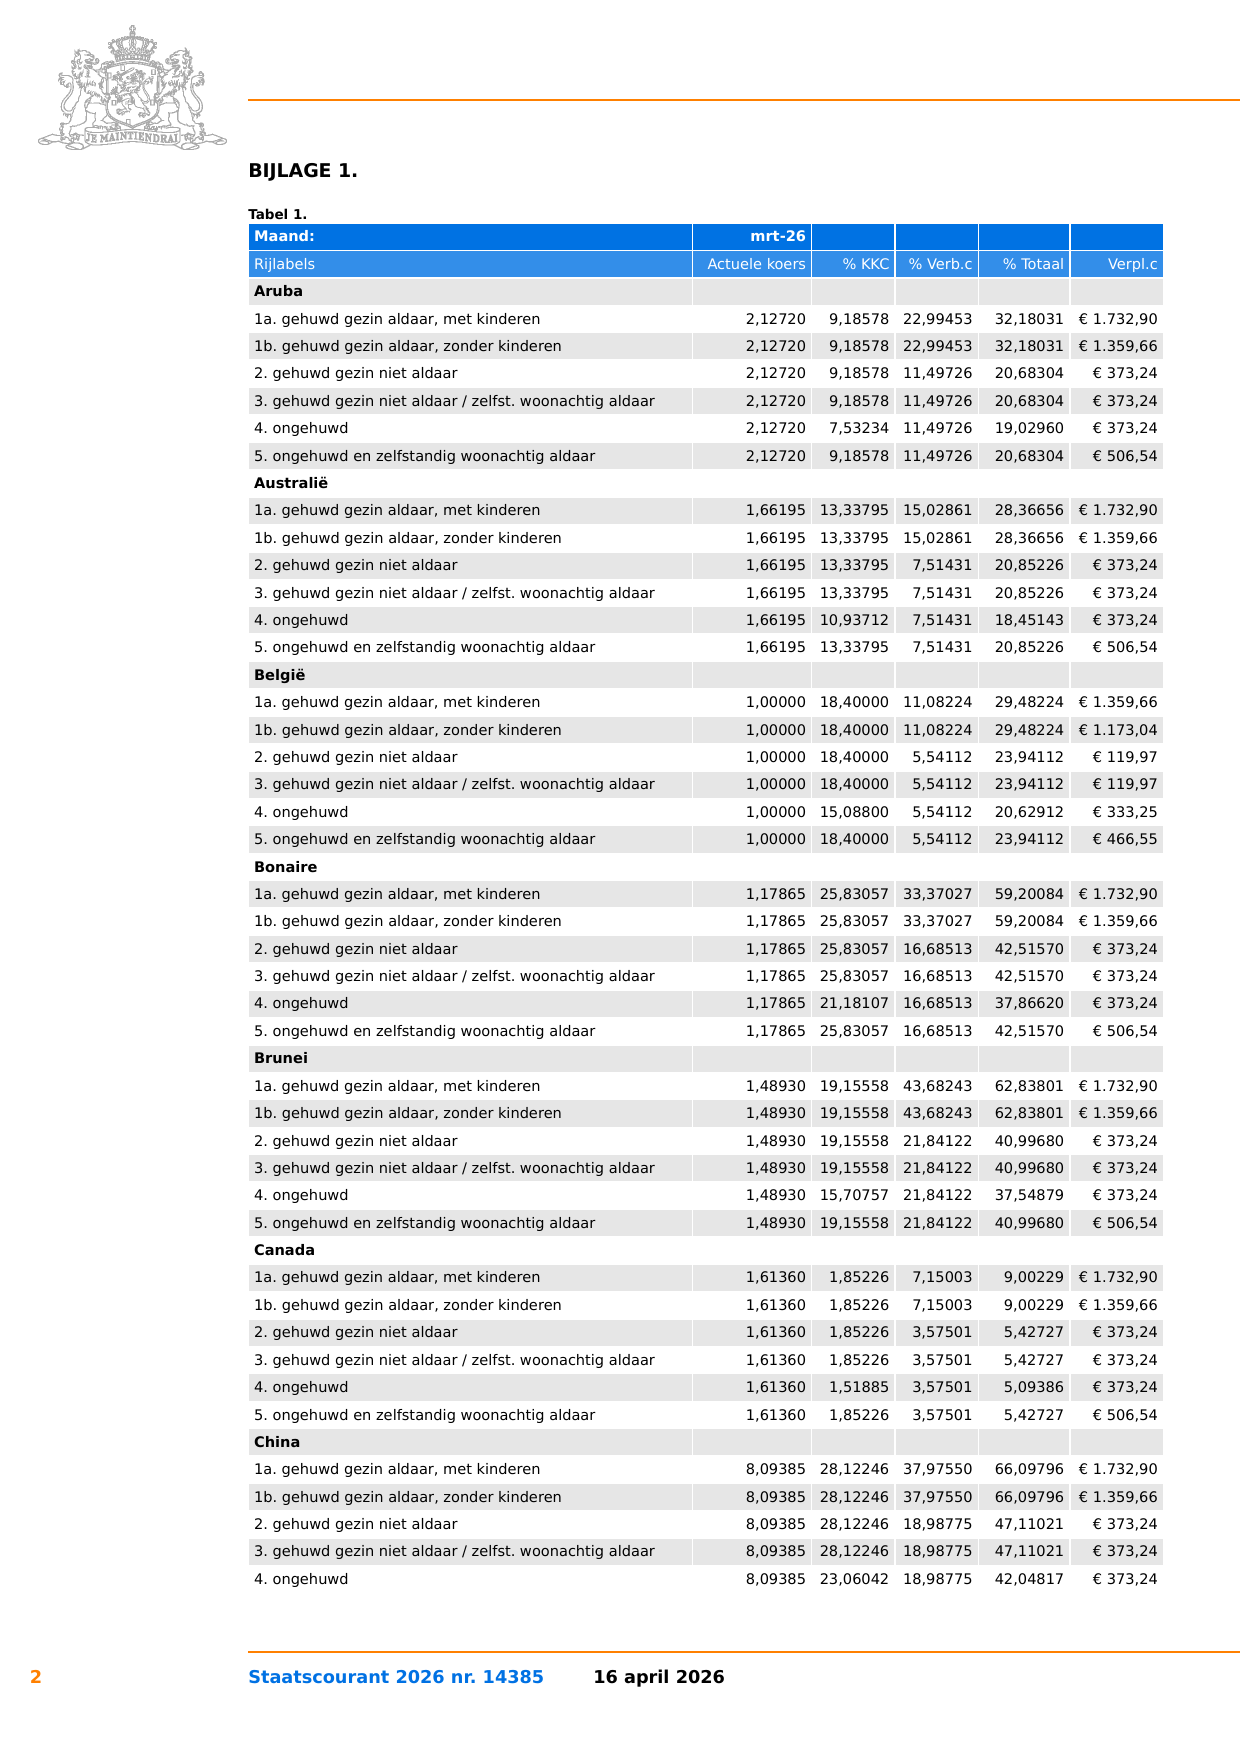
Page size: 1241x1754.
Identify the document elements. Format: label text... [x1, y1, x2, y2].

table_cell € 373,24 [1071, 1347, 1163, 1373]
table_cell 1,48930 [693, 1100, 811, 1127]
table_cell 37,97550 [896, 1484, 978, 1510]
table_cell 21,84122 [896, 1128, 978, 1154]
table_cell [693, 662, 811, 688]
table_cell % Verb.c [896, 251, 978, 277]
table_cell 1,66195 [693, 580, 811, 606]
table_cell 66,09796 [979, 1456, 1069, 1483]
table_cell 8,09385 [693, 1456, 811, 1483]
table_cell 1,17865 [693, 1018, 811, 1044]
table_cell € 119,97 [1071, 772, 1163, 798]
table_cell 1,17865 [693, 991, 811, 1017]
table_cell 23,94112 [979, 826, 1069, 853]
table_cell 18,40000 [812, 717, 894, 743]
table_cell [979, 1046, 1069, 1072]
table_cell 15,70757 [812, 1183, 894, 1209]
table_cell 2. gehuwd gezin niet aldaar [249, 1128, 692, 1154]
table_cell [1071, 224, 1163, 250]
table_cell € 373,24 [1071, 1374, 1163, 1401]
table_cell 3,57501 [896, 1402, 978, 1428]
table_cell 5. ongehuwd en zelfstandig woonachtig aldaar [249, 1402, 692, 1428]
table_cell [979, 224, 1069, 250]
table_cell 18,45143 [979, 607, 1069, 633]
table_cell 1,48930 [693, 1128, 811, 1154]
table_cell 19,15558 [812, 1073, 894, 1099]
table_cell 3. gehuwd gezin niet aldaar / zelfst. woonachtig aldaar [249, 1347, 692, 1373]
table_cell 15,08800 [812, 799, 894, 825]
table_cell [896, 470, 978, 497]
table_cell Aruba [249, 279, 692, 305]
table_cell 5,54112 [896, 744, 978, 771]
table_cell [896, 279, 978, 305]
table_cell 5. ongehuwd en zelfstandig woonachtig aldaar [249, 635, 692, 661]
table_cell 42,51570 [979, 936, 1069, 962]
table_cell € 373,24 [1071, 991, 1163, 1017]
table_cell 20,85226 [979, 553, 1069, 579]
table_cell € 1.359,66 [1071, 333, 1163, 359]
table_cell 5,54112 [896, 799, 978, 825]
table_cell 16,68513 [896, 1018, 978, 1044]
table_cell € 373,24 [1071, 607, 1163, 633]
table_cell 62,83801 [979, 1100, 1069, 1127]
table_cell 1,17865 [693, 963, 811, 990]
table_cell 23,06042 [812, 1566, 894, 1592]
table_cell 43,68243 [896, 1100, 978, 1127]
table_cell € 1.732,90 [1071, 498, 1163, 524]
table_cell 32,18031 [979, 333, 1069, 359]
table_cell € 373,24 [1071, 1128, 1163, 1154]
table_cell [979, 662, 1069, 688]
table_cell 2,12720 [693, 388, 811, 414]
table_cell [1071, 470, 1163, 497]
table_cell 4. ongehuwd [249, 607, 692, 633]
table_cell 40,99680 [979, 1155, 1069, 1181]
table_cell 3,57501 [896, 1374, 978, 1401]
table_cell [896, 854, 978, 880]
table_cell 1,51885 [812, 1374, 894, 1401]
table_cell 20,85226 [979, 635, 1069, 661]
table_cell € 373,24 [1071, 963, 1163, 990]
table_cell 7,51431 [896, 607, 978, 633]
table_cell 1a. gehuwd gezin aldaar, met kinderen [249, 1456, 692, 1483]
table_cell 2. gehuwd gezin niet aldaar [249, 1511, 692, 1538]
table_cell 1,00000 [693, 744, 811, 771]
table_cell 42,51570 [979, 1018, 1069, 1044]
table_cell 37,97550 [896, 1456, 978, 1483]
table_cell 1b. gehuwd gezin aldaar, zonder kinderen [249, 1100, 692, 1127]
table_cell 3. gehuwd gezin niet aldaar / zelfst. woonachtig aldaar [249, 772, 692, 798]
table_cell 3,57501 [896, 1347, 978, 1373]
table_cell 2,12720 [693, 333, 811, 359]
table_cell 16,68513 [896, 991, 978, 1017]
table_cell 1a. gehuwd gezin aldaar, met kinderen [249, 689, 692, 716]
table_cell 4. ongehuwd [249, 1183, 692, 1209]
table_cell Maand: [249, 224, 692, 250]
table_cell € 1.732,90 [1071, 881, 1163, 907]
table_cell 18,40000 [812, 689, 894, 716]
table_cell 40,99680 [979, 1128, 1069, 1154]
table_cell 7,15003 [896, 1265, 978, 1291]
table_cell 59,20084 [979, 909, 1069, 935]
table_cell € 373,24 [1071, 1539, 1163, 1565]
table_cell [979, 1237, 1069, 1264]
table_cell 32,18031 [979, 306, 1069, 332]
table_cell 1,00000 [693, 826, 811, 853]
table_cell 1a. gehuwd gezin aldaar, met kinderen [249, 1265, 692, 1291]
table_cell € 1.359,66 [1071, 1292, 1163, 1318]
table_cell 21,18107 [812, 991, 894, 1017]
table_cell [896, 1429, 978, 1455]
table_cell 9,18578 [812, 443, 894, 469]
table_cell 5,42727 [979, 1347, 1069, 1373]
table_cell € 1.359,66 [1071, 1484, 1163, 1510]
table_cell € 1.359,66 [1071, 525, 1163, 551]
table_cell 25,83057 [812, 936, 894, 962]
table_cell 28,12246 [812, 1484, 894, 1510]
table_cell 1a. gehuwd gezin aldaar, met kinderen [249, 498, 692, 524]
table_cell [812, 1046, 894, 1072]
table_cell 4. ongehuwd [249, 799, 692, 825]
table_cell 43,68243 [896, 1073, 978, 1099]
table_cell € 506,54 [1071, 1210, 1163, 1236]
table_cell € 1.173,04 [1071, 717, 1163, 743]
table_cell 16,68513 [896, 936, 978, 962]
table_cell Australië [249, 470, 692, 497]
table_cell 1,17865 [693, 909, 811, 935]
table_cell [812, 470, 894, 497]
table_cell 37,54879 [979, 1183, 1069, 1209]
table_cell € 333,25 [1071, 799, 1163, 825]
table_cell 4. ongehuwd [249, 1374, 692, 1401]
table_cell 33,37027 [896, 909, 978, 935]
table_cell 1b. gehuwd gezin aldaar, zonder kinderen [249, 1292, 692, 1318]
table_cell 1,66195 [693, 635, 811, 661]
picture [38, 25, 227, 150]
table_cell 2. gehuwd gezin niet aldaar [249, 1320, 692, 1346]
table_cell Brunei [249, 1046, 692, 1072]
table_cell 4. ongehuwd [249, 1566, 692, 1592]
table_cell 3. gehuwd gezin niet aldaar / zelfst. woonachtig aldaar [249, 1155, 692, 1181]
table_cell Canada [249, 1237, 692, 1264]
table_cell [896, 1237, 978, 1264]
table_cell 9,00229 [979, 1265, 1069, 1291]
table_cell 18,40000 [812, 744, 894, 771]
table_cell 28,12246 [812, 1456, 894, 1483]
table_cell [979, 279, 1069, 305]
table_cell [812, 1237, 894, 1264]
table_cell 25,83057 [812, 881, 894, 907]
table_cell 1b. gehuwd gezin aldaar, zonder kinderen [249, 909, 692, 935]
table_cell 20,68304 [979, 361, 1069, 387]
table_cell [693, 279, 811, 305]
table_cell 1,00000 [693, 689, 811, 716]
table_cell 1b. gehuwd gezin aldaar, zonder kinderen [249, 525, 692, 551]
table_cell 4. ongehuwd [249, 991, 692, 1017]
table_cell 3,57501 [896, 1320, 978, 1346]
table_cell 47,11021 [979, 1539, 1069, 1565]
table_cell Rijlabels [249, 251, 692, 277]
table_cell € 373,24 [1071, 1320, 1163, 1346]
table_cell 1,48930 [693, 1183, 811, 1209]
table_cell [812, 854, 894, 880]
table_cell 13,33795 [812, 635, 894, 661]
table_cell € 373,24 [1071, 1155, 1163, 1181]
table_cell € 1.359,66 [1071, 689, 1163, 716]
table_cell € 373,24 [1071, 553, 1163, 579]
table_cell 11,08224 [896, 717, 978, 743]
table_cell 18,98775 [896, 1511, 978, 1538]
table_cell 1,85226 [812, 1292, 894, 1318]
table_cell Bonaire [249, 854, 692, 880]
table_cell 18,98775 [896, 1566, 978, 1592]
table_cell 1,66195 [693, 553, 811, 579]
table_cell [693, 1429, 811, 1455]
table_cell € 119,97 [1071, 744, 1163, 771]
table_cell 1b. gehuwd gezin aldaar, zonder kinderen [249, 1484, 692, 1510]
table_cell 15,02861 [896, 498, 978, 524]
table_cell 20,68304 [979, 388, 1069, 414]
table_cell 13,33795 [812, 580, 894, 606]
table_cell 1,48930 [693, 1210, 811, 1236]
table_cell 21,84122 [896, 1155, 978, 1181]
table_cell 2,12720 [693, 361, 811, 387]
table_cell [979, 470, 1069, 497]
table_cell € 373,24 [1071, 415, 1163, 442]
table_cell 59,20084 [979, 881, 1069, 907]
table_cell 1,00000 [693, 799, 811, 825]
table_cell € 1.732,90 [1071, 1265, 1163, 1291]
table_cell 29,48224 [979, 689, 1069, 716]
table_cell 5. ongehuwd en zelfstandig woonachtig aldaar [249, 826, 692, 853]
table_cell 8,09385 [693, 1484, 811, 1510]
table_cell 62,83801 [979, 1073, 1069, 1099]
table_cell 28,36656 [979, 525, 1069, 551]
table_cell 1,85226 [812, 1320, 894, 1346]
table_cell 1,66195 [693, 525, 811, 551]
table_cell 19,02960 [979, 415, 1069, 442]
subtitle BIJLAGE 1. [248, 160, 1163, 182]
table_cell [812, 662, 894, 688]
table_header Tabel 1. [248, 207, 1163, 223]
table_cell 5,42727 [979, 1402, 1069, 1428]
table_cell 1a. gehuwd gezin aldaar, met kinderen [249, 306, 692, 332]
table_cell 23,94112 [979, 772, 1069, 798]
table_cell 1,85226 [812, 1402, 894, 1428]
table_cell [812, 224, 894, 250]
table_cell 1,61360 [693, 1347, 811, 1373]
table_cell 18,40000 [812, 826, 894, 853]
table_cell 19,15558 [812, 1100, 894, 1127]
table_cell 19,15558 [812, 1210, 894, 1236]
table_cell 3. gehuwd gezin niet aldaar / zelfst. woonachtig aldaar [249, 580, 692, 606]
table_cell € 1.732,90 [1071, 306, 1163, 332]
table_cell 8,09385 [693, 1539, 811, 1565]
table_cell [812, 279, 894, 305]
table_cell 5,09386 [979, 1374, 1069, 1401]
table_cell 1,00000 [693, 772, 811, 798]
table_cell 1,66195 [693, 498, 811, 524]
table_cell 7,51431 [896, 580, 978, 606]
table_cell 5. ongehuwd en zelfstandig woonachtig aldaar [249, 443, 692, 469]
table_cell 28,12246 [812, 1539, 894, 1565]
table_cell 10,93712 [812, 607, 894, 633]
table_cell 5. ongehuwd en zelfstandig woonachtig aldaar [249, 1210, 692, 1236]
table_cell 33,37027 [896, 881, 978, 907]
table_cell 5,54112 [896, 772, 978, 798]
table_cell 15,02861 [896, 525, 978, 551]
table_cell 7,51431 [896, 635, 978, 661]
table_cell 1,61360 [693, 1374, 811, 1401]
table_cell 1a. gehuwd gezin aldaar, met kinderen [249, 881, 692, 907]
table_cell 37,86620 [979, 991, 1069, 1017]
table_cell 3. gehuwd gezin niet aldaar / zelfst. woonachtig aldaar [249, 388, 692, 414]
table_cell € 506,54 [1071, 1018, 1163, 1044]
table_cell 9,18578 [812, 333, 894, 359]
table_cell 2. gehuwd gezin niet aldaar [249, 553, 692, 579]
table_cell 1,61360 [693, 1320, 811, 1346]
table_cell België [249, 662, 692, 688]
table_cell [1071, 662, 1163, 688]
table_cell € 1.732,90 [1071, 1073, 1163, 1099]
table_cell 20,62912 [979, 799, 1069, 825]
table_cell [693, 1237, 811, 1264]
table_cell 4. ongehuwd [249, 415, 692, 442]
table_cell 5,54112 [896, 826, 978, 853]
table_cell € 466,55 [1071, 826, 1163, 853]
table_cell 8,09385 [693, 1511, 811, 1538]
table_cell 1a. gehuwd gezin aldaar, met kinderen [249, 1073, 692, 1099]
table_cell 40,99680 [979, 1210, 1069, 1236]
table_cell 20,68304 [979, 443, 1069, 469]
table_cell 25,83057 [812, 963, 894, 990]
table_cell 9,18578 [812, 388, 894, 414]
table_cell 3. gehuwd gezin niet aldaar / zelfst. woonachtig aldaar [249, 1539, 692, 1565]
table_cell [979, 1429, 1069, 1455]
table_cell € 373,24 [1071, 1183, 1163, 1209]
table_cell 13,33795 [812, 498, 894, 524]
table_cell [693, 854, 811, 880]
table_cell [1071, 854, 1163, 880]
table_cell 25,83057 [812, 1018, 894, 1044]
table_cell 2,12720 [693, 306, 811, 332]
table_cell 18,40000 [812, 772, 894, 798]
table_cell [1071, 1046, 1163, 1072]
table_cell 7,51431 [896, 553, 978, 579]
table_cell 1,48930 [693, 1073, 811, 1099]
table_cell [896, 662, 978, 688]
table_cell 3. gehuwd gezin niet aldaar / zelfst. woonachtig aldaar [249, 963, 692, 990]
table_cell 11,08224 [896, 689, 978, 716]
table_cell 11,49726 [896, 388, 978, 414]
table_cell [896, 224, 978, 250]
table_cell 7,53234 [812, 415, 894, 442]
table_cell 21,84122 [896, 1183, 978, 1209]
table_cell 19,15558 [812, 1155, 894, 1181]
table_cell 1,61360 [693, 1402, 811, 1428]
table_cell € 373,24 [1071, 361, 1163, 387]
table_cell € 373,24 [1071, 1511, 1163, 1538]
table_cell 1b. gehuwd gezin aldaar, zonder kinderen [249, 717, 692, 743]
table_cell 2,12720 [693, 443, 811, 469]
table_cell 20,85226 [979, 580, 1069, 606]
table_cell 2. gehuwd gezin niet aldaar [249, 744, 692, 771]
table_cell mrt-26 [693, 224, 811, 250]
table_cell 11,49726 [896, 443, 978, 469]
table_cell [979, 854, 1069, 880]
table_cell 25,83057 [812, 909, 894, 935]
table_cell 1,61360 [693, 1292, 811, 1318]
table_cell 1,00000 [693, 717, 811, 743]
table_cell 7,15003 [896, 1292, 978, 1318]
table_cell 2. gehuwd gezin niet aldaar [249, 936, 692, 962]
table_cell 13,33795 [812, 525, 894, 551]
table_cell 1,61360 [693, 1265, 811, 1291]
table_cell 1,48930 [693, 1155, 811, 1181]
table_cell 28,12246 [812, 1511, 894, 1538]
table_cell 11,49726 [896, 361, 978, 387]
table_cell € 1.359,66 [1071, 909, 1163, 935]
table_cell China [249, 1429, 692, 1455]
table_cell 13,33795 [812, 553, 894, 579]
table_cell 2,12720 [693, 415, 811, 442]
table_cell 1,85226 [812, 1265, 894, 1291]
table_cell 1b. gehuwd gezin aldaar, zonder kinderen [249, 333, 692, 359]
table_cell [1071, 1237, 1163, 1264]
table_cell 5. ongehuwd en zelfstandig woonachtig aldaar [249, 1018, 692, 1044]
table_cell € 506,54 [1071, 635, 1163, 661]
table_cell [693, 1046, 811, 1072]
table_cell 9,18578 [812, 306, 894, 332]
table_cell € 506,54 [1071, 443, 1163, 469]
table_cell 8,09385 [693, 1566, 811, 1592]
table_cell 42,04817 [979, 1566, 1069, 1592]
table_cell [812, 1429, 894, 1455]
table_cell % Totaal [979, 251, 1069, 277]
table_cell [896, 1046, 978, 1072]
table_cell Verpl.c [1071, 251, 1163, 277]
table_cell [1071, 279, 1163, 305]
table_cell € 373,24 [1071, 936, 1163, 962]
table_cell € 1.359,66 [1071, 1100, 1163, 1127]
table_cell 22,99453 [896, 306, 978, 332]
table_cell 9,00229 [979, 1292, 1069, 1318]
table_cell € 373,24 [1071, 388, 1163, 414]
table_cell [1071, 1429, 1163, 1455]
table_cell Actuele koers [693, 251, 811, 277]
table_cell 47,11021 [979, 1511, 1069, 1538]
table_cell 1,17865 [693, 936, 811, 962]
table_cell 23,94112 [979, 744, 1069, 771]
table_cell 1,17865 [693, 881, 811, 907]
table_cell % KKC [812, 251, 894, 277]
table_cell 22,99453 [896, 333, 978, 359]
table_cell € 373,24 [1071, 1566, 1163, 1592]
table_cell 66,09796 [979, 1484, 1069, 1510]
table_cell € 1.732,90 [1071, 1456, 1163, 1483]
table_cell 2. gehuwd gezin niet aldaar [249, 361, 692, 387]
table_cell 19,15558 [812, 1128, 894, 1154]
table_cell 28,36656 [979, 498, 1069, 524]
table_cell [693, 470, 811, 497]
table_cell 1,66195 [693, 607, 811, 633]
table_cell € 373,24 [1071, 580, 1163, 606]
table_cell 11,49726 [896, 415, 978, 442]
table_cell 16,68513 [896, 963, 978, 990]
table_cell 9,18578 [812, 361, 894, 387]
table_cell 5,42727 [979, 1320, 1069, 1346]
table_cell € 506,54 [1071, 1402, 1163, 1428]
table_cell 1,85226 [812, 1347, 894, 1373]
table_cell 29,48224 [979, 717, 1069, 743]
table_cell 18,98775 [896, 1539, 978, 1565]
table_cell 21,84122 [896, 1210, 978, 1236]
table_cell 42,51570 [979, 963, 1069, 990]
